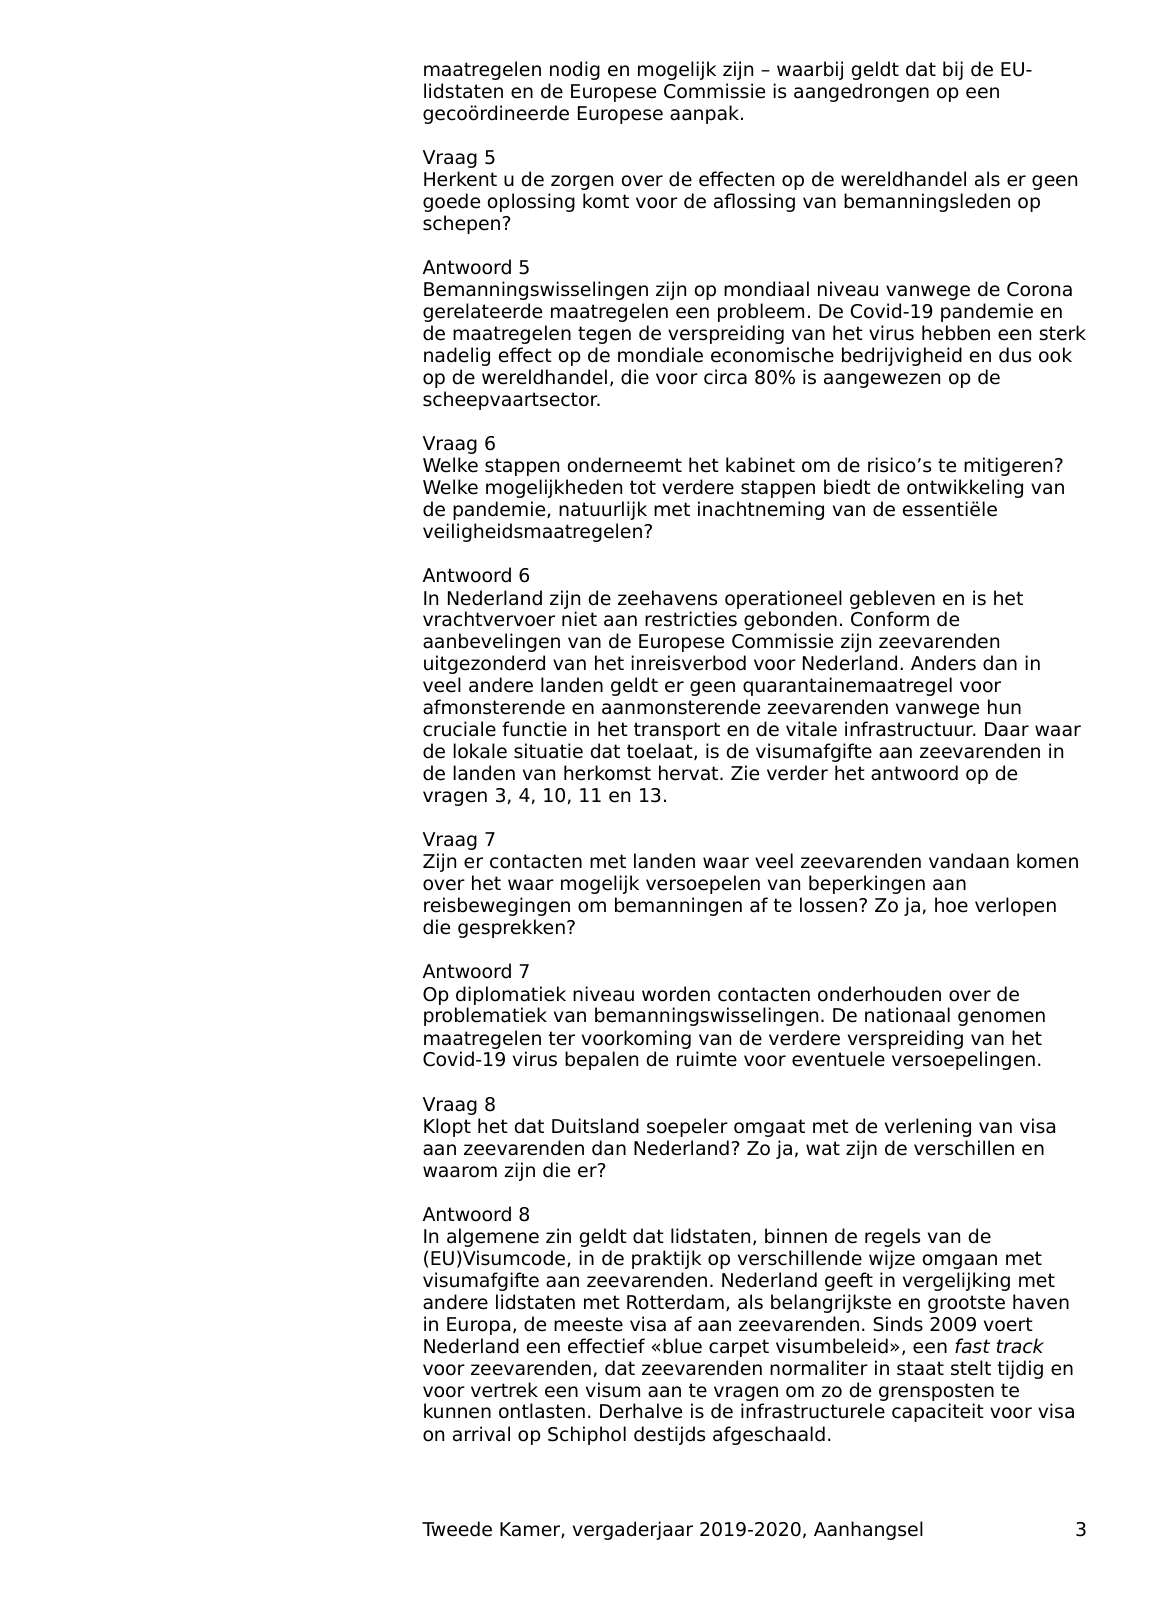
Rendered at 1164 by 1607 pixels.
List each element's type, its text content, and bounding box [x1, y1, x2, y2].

text maatregelen nodig en mogelijk zijn – waarbij geldt dat bij de EU-lidstaten en de Europese Commissie is aangedrongen op een gecoördineerde Europese aanpak. [422, 59, 1087, 125]
text Antwoord 6 [422, 565, 1087, 587]
text Zijn er contacten met landen waar veel zeevarenden vandaan komen over het waar mogelijk versoepelen van beperkingen aan reisbewegingen om bemanningen af te lossen? Zo ja, hoe verlopen die gesprekken? [422, 851, 1087, 939]
text Vraag 8 [422, 1093, 1087, 1116]
text Antwoord 5 [422, 257, 1087, 279]
text Welke stappen onderneemt het kabinet om de risico’s te mitigeren? Welke mogelijkheden tot verdere stappen biedt de ontwikkeling van de pandemie, natuurlijk met inachtneming van de essentiële veiligheidsmaatregelen? [422, 455, 1087, 543]
text In algemene zin geldt dat lidstaten, binnen de regels van de (EU)Visumcode, in de praktijk op verschillende wijze omgaan met visumafgifte aan zeevarenden. Nederland geeft in vergelijking met andere lidstaten met Rotterdam, als belangrijkste en grootste haven in Europa, de meeste visa af aan zeevarenden. Sinds 2009 voert Nederland een effectief «blue carpet visumbeleid», een fast track voor zeevarenden, dat zeevarenden normaliter in staat stelt tijdig en voor vertrek een visum aan te vragen om zo de grensposten te kunnen ontlasten. Derhalve is de infrastructurele capaciteit voor visa on arrival op Schiphol destijds afgeschaald. [422, 1226, 1087, 1445]
text Vraag 7 [422, 829, 1087, 851]
text Herkent u de zorgen over de effecten op de wereldhandel als er geen goede oplossing komt voor de aflossing van bemanningsleden op schepen? [422, 169, 1087, 235]
text Antwoord 8 [422, 1204, 1087, 1226]
text Vraag 6 [422, 433, 1087, 455]
text Klopt het dat Duitsland soepeler omgaat met de verlening van visa aan zeevarenden dan Nederland? Zo ja, wat zijn de verschillen en waarom zijn die er? [422, 1116, 1087, 1181]
text Bemanningswisselingen zijn op mondiaal niveau vanwege de Corona gerelateerde maatregelen een probleem. De Covid-19 pandemie en de maatregelen tegen de verspreiding van het virus hebben een sterk nadelig effect op de mondiale economische bedrijvigheid en dus ook op de wereldhandel, die voor circa 80% is aangewezen op de scheepvaartsector. [422, 279, 1087, 411]
text Antwoord 7 [422, 961, 1087, 983]
text Op diplomatiek niveau worden contacten onderhouden over de problematiek van bemanningswisselingen. De nationaal genomen maatregelen ter voorkoming van de verdere verspreiding van het Covid-19 virus bepalen de ruimte voor eventuele versoepelingen. [422, 983, 1087, 1071]
text In Nederland zijn de zeehavens operationeel gebleven en is het vrachtvervoer niet aan restricties gebonden. Conform de aanbevelingen van de Europese Commissie zijn zeevarenden uitgezonderd van het inreisverbod voor Nederland. Anders dan in veel andere landen geldt er geen quarantainemaatregel voor afmonsterende en aanmonsterende zeevarenden vanwege hun cruciale functie in het transport en de vitale infrastructuur. Daar waar de lokale situatie dat toelaat, is de visumafgifte aan zeevarenden in de landen van herkomst hervat. Zie verder het antwoord op de vragen 3, 4, 10, 11 en 13. [422, 587, 1087, 807]
text Vraag 5 [422, 147, 1087, 169]
